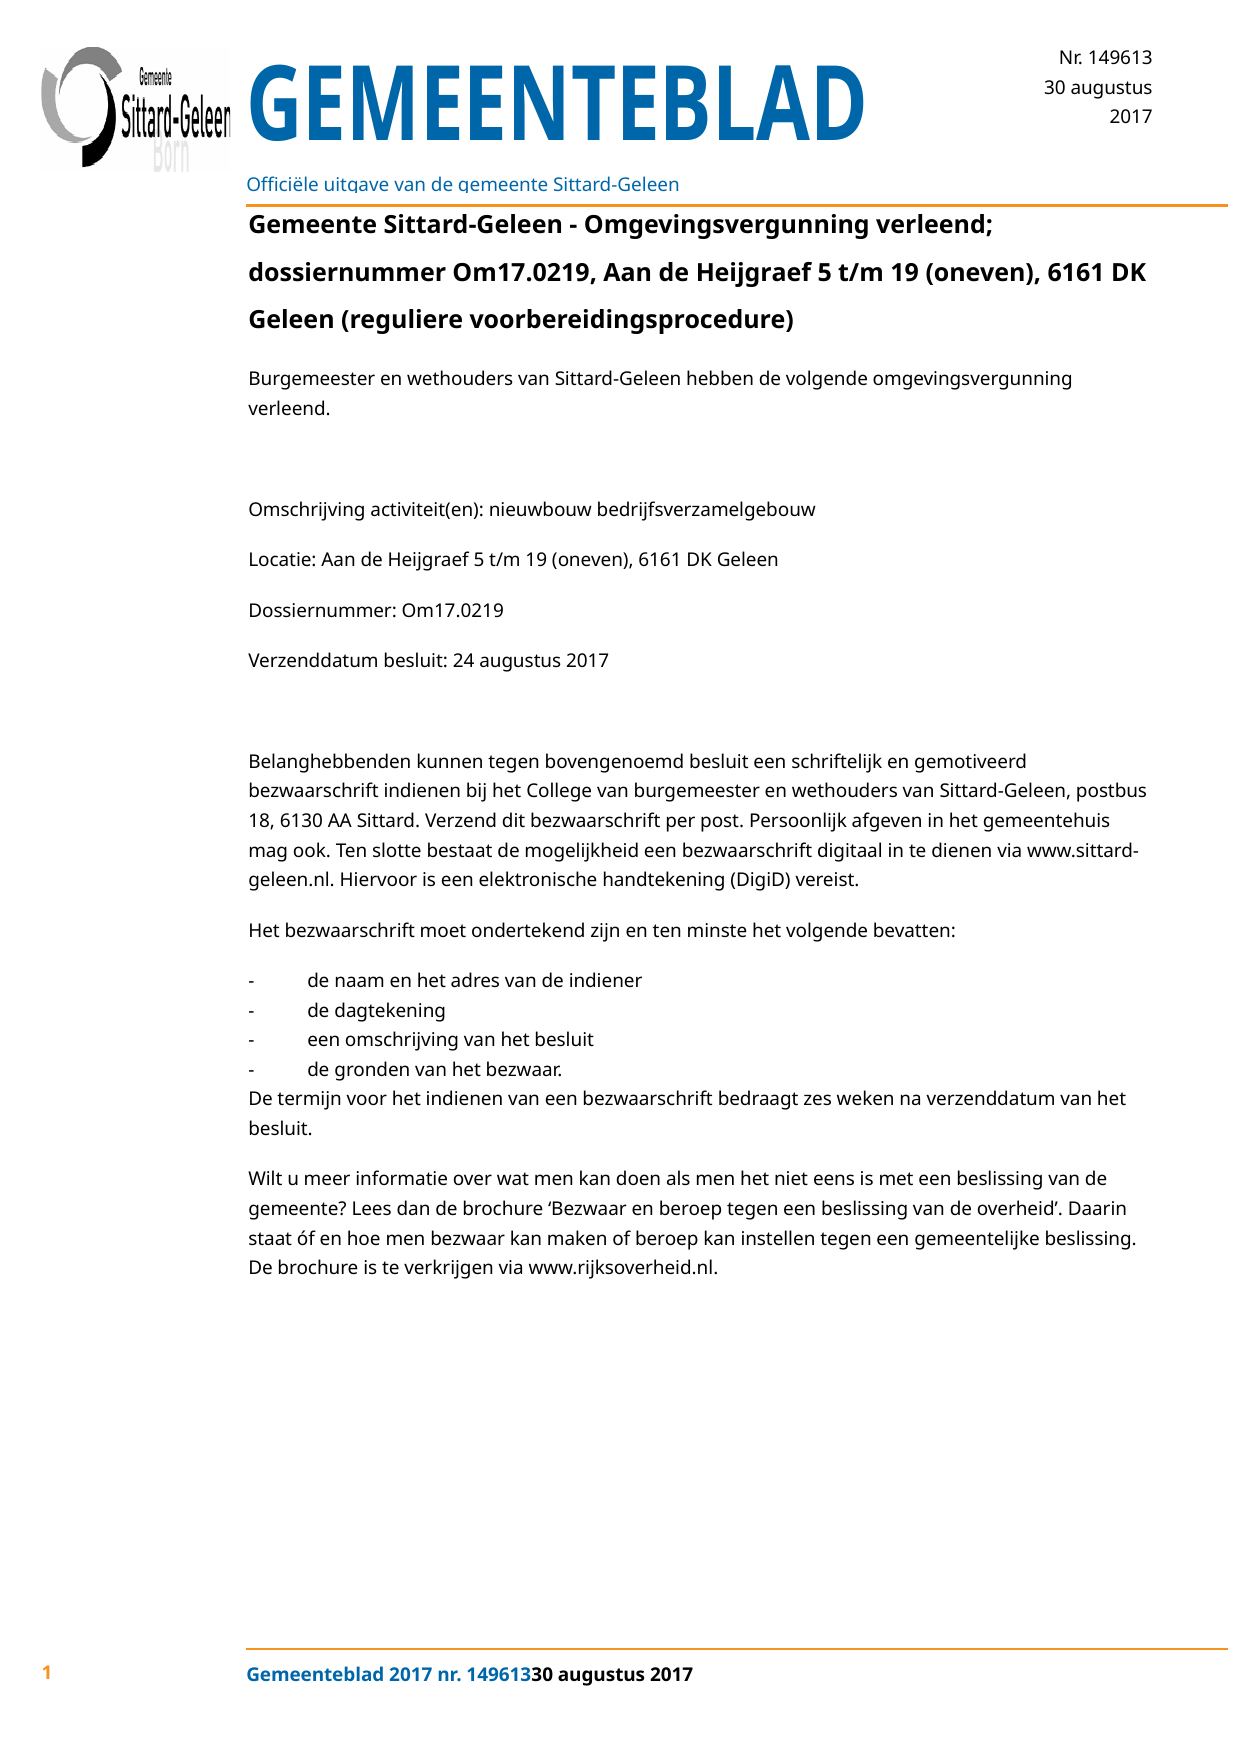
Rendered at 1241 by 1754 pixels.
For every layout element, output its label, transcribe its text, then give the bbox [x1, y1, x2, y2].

text Burgemeester en wethouders van Sittard-Geleen hebben de volgende omgevingsvergunning verleend. [248, 366, 1152, 421]
list de gronden van het bezwaar. [248, 1056, 1152, 1082]
list de dagtekening [248, 997, 1152, 1022]
list een omschrijving van het besluit [248, 1026, 1152, 1052]
text Locatie: Aan de Heijgraef 5 t/m 19 (oneven), 6161 DK Geleen [248, 546, 1152, 572]
text Gemeente Sittard-Geleen - Omgevingsvergunning verleend; dossiernummer Om17.0219, Aan de Heijgraef 5 t/m 19 (oneven), 6161 DK Geleen (reguliere voorbereidingsprocedure) [248, 207, 1152, 336]
text Omschrijving activiteit(en): nieuwbouw bedrijfsverzamelgebouw [248, 496, 1152, 522]
text Dossiernummer: Om17.0219 [248, 597, 1152, 622]
text Belanghebbenden kunnen tegen bovengenoemd besluit een schriftelijk en gemotiveerd bezwaarschrift indienen bij het College van burgemeester en wethouders van Sittard-Geleen, postbus 18, 6130 AA Sittard. Verzend dit bezwaarschrift per post. Persoonlijk afgeven in het gemeentehuis mag ook. Ten slotte bestaat de mogelijkheid een bezwaarschrift digitaal in te dienen via www.sittard-geleen.nl. Hiervoor is een elektronische handtekening (DigiD) vereist. [248, 748, 1152, 892]
picture [41, 47, 231, 172]
list de naam en het adres van de indiener [248, 967, 1152, 993]
text De termijn voor het indienen van een bezwaarschrift bedraagt zes weken na verzenddatum van het besluit. [248, 1086, 1152, 1141]
text Het bezwaarschrift moet ondertekend zijn en ten minste het volgende bevatten: [248, 917, 1152, 942]
text Wilt u meer informatie over wat men kan doen als men het niet eens is met een beslissing van de gemeente? Lees dan de brochure ‘Bezwaar en beroep tegen een beslissing van de overheid’. Daarin staat óf en hoe men bezwaar kan maken of beroep kan instellen tegen een gemeentelijke beslissing. De brochure is te verkrijgen via www.rijksoverheid.nl. [248, 1166, 1152, 1280]
text Verzenddatum besluit: 24 augustus 2017 [248, 647, 1152, 673]
